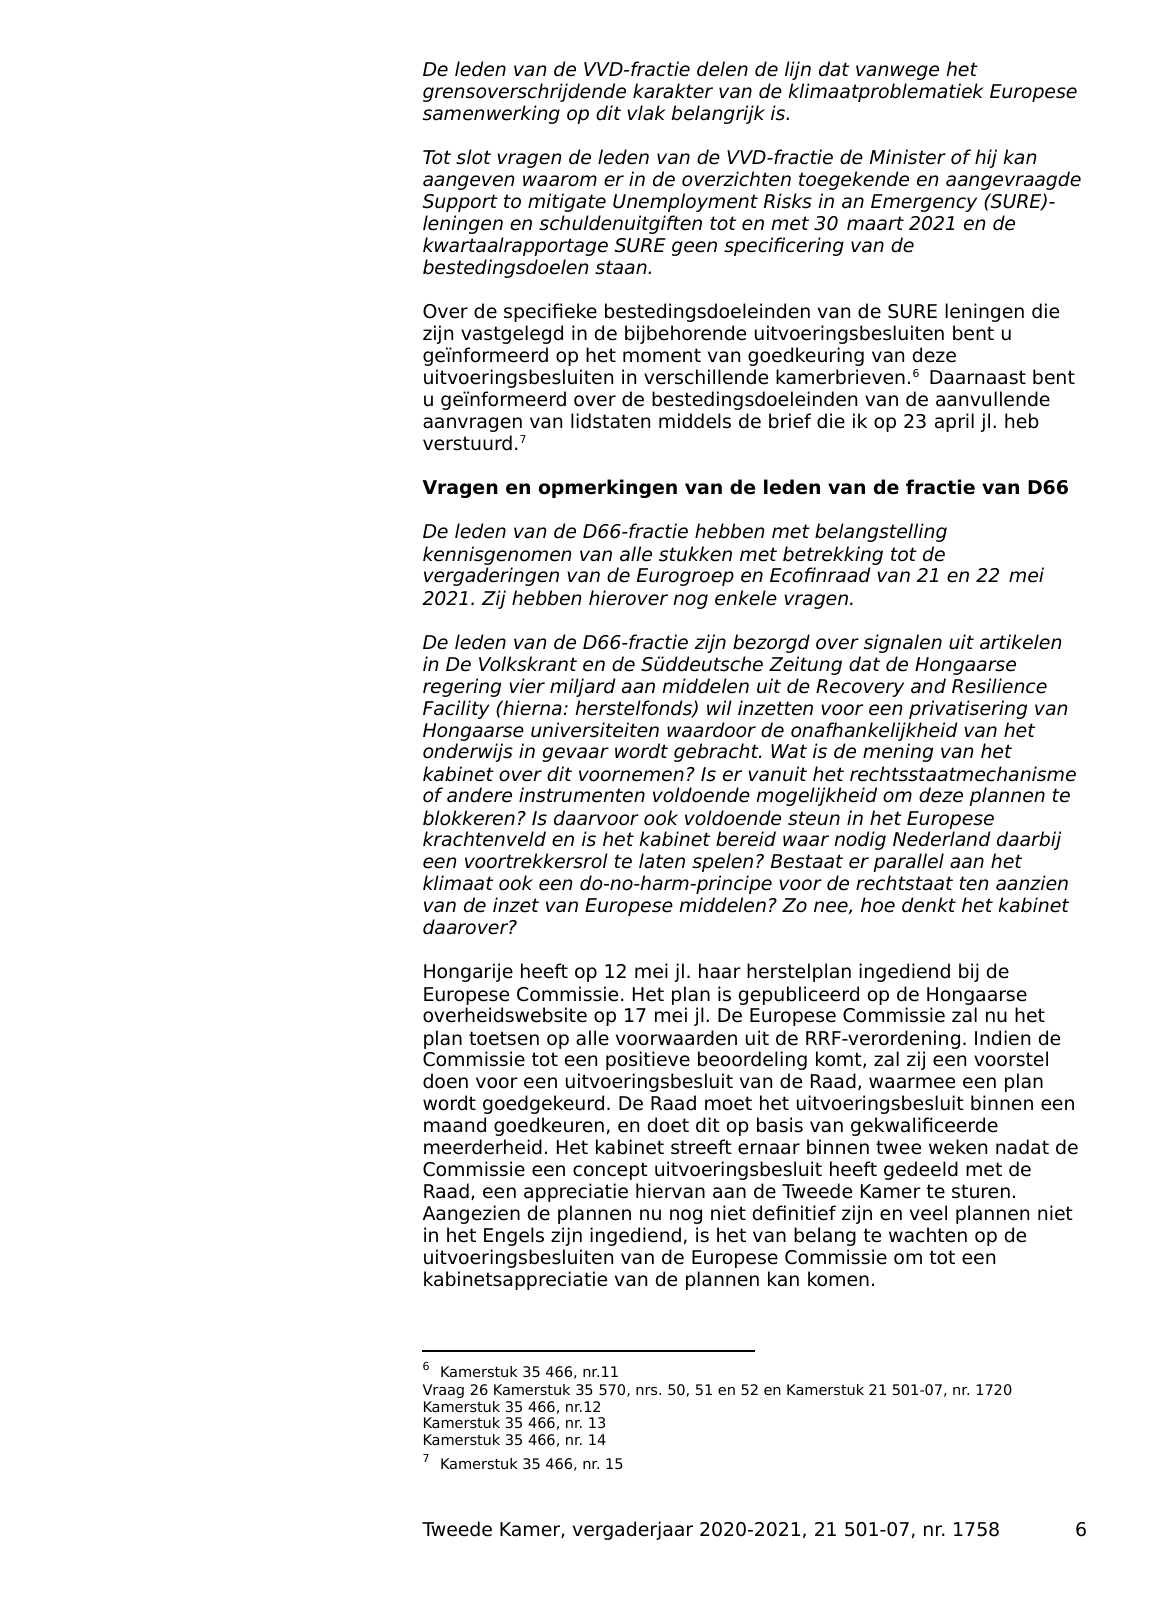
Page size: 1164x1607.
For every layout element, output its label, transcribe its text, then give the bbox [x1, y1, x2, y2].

text Kamerstuk 35 466, nr. 13 [422, 1416, 1087, 1432]
text Kamerstuk 35 466, nr. 14 [422, 1432, 1087, 1449]
text Vraag 26 Kamerstuk 35 570, nrs. 50, 51 en 52 en Kamerstuk 21 501-07, nr. 1720 [422, 1382, 1087, 1399]
subtitle Vragen en opmerkingen van de leden van de fractie van D66 [422, 477, 1087, 499]
text Kamerstuk 35 466, nr.11 [422, 1360, 1087, 1382]
text De leden van de D66-fractie hebben met belangstelling kennisgenomen van alle stukken met betrekking tot de vergaderingen van de Eurogroep en Ecofinraad van 21 en 22 mei 2021. Zij hebben hierover nog enkele vragen. [422, 521, 1087, 609]
text Kamerstuk 35 466, nr. 15 [422, 1452, 1087, 1474]
text De leden van de D66-fractie zijn bezorgd over signalen uit artikelen in De Volkskrant en de Süddeutsche Zeitung dat de Hongaarse regering vier miljard aan middelen uit de Recovery and Resilience Facility (hierna: herstelfonds) wil inzetten voor een privatisering van Hongaarse universiteiten waardoor de onafhankelijkheid van het onderwijs in gevaar wordt gebracht. Wat is de mening van het kabinet over dit voornemen? Is er vanuit het rechtsstaatmechanisme of andere instrumenten voldoende mogelijkheid om deze plannen te blokkeren? Is daarvoor ook voldoende steun in het Europese krachtenveld en is het kabinet bereid waar nodig Nederland daarbij een voortrekkersrol te laten spelen? Bestaat er parallel aan het klimaat ook een do-no-harm-principe voor de rechtstaat ten aanzien van de inzet van Europese middelen? Zo nee, hoe denkt het kabinet daarover? [422, 632, 1087, 939]
text Hongarije heeft op 12 mei jl. haar herstelplan ingediend bij de Europese Commissie. Het plan is gepubliceerd op de Hongaarse overheidswebsite op 17 mei jl. De Europese Commissie zal nu het plan toetsen op alle voorwaarden uit de RRF-verordening. Indien de Commissie tot een positieve beoordeling komt, zal zij een voorstel doen voor een uitvoeringsbesluit van de Raad, waarmee een plan wordt goedgekeurd. De Raad moet het uitvoeringsbesluit binnen een maand goedkeuren, en doet dit op basis van gekwalificeerde meerderheid. Het kabinet streeft ernaar binnen twee weken nadat de Commissie een concept uitvoeringsbesluit heeft gedeeld met de Raad, een appreciatie hiervan aan de Tweede Kamer te sturen. Aangezien de plannen nu nog niet definitief zijn en veel plannen niet in het Engels zijn ingediend, is het van belang te wachten op de uitvoeringsbesluiten van de Europese Commissie om tot een kabinetsappreciatie van de plannen kan komen. [422, 961, 1087, 1291]
text Tot slot vragen de leden van de VVD-fractie de Minister of hij kan aangeven waarom er in de overzichten toegekende en aangevraagde Support to mitigate Unemployment Risks in an Emergency (SURE)-leningen en schuldenuitgiften tot en met 30 maart 2021 en de kwartaalrapportage SURE geen specificering van de bestedingsdoelen staan. [422, 147, 1087, 279]
text De leden van de VVD-fractie delen de lijn dat vanwege het grensoverschrijdende karakter van de klimaatproblematiek Europese samenwerking op dit vlak belangrijk is. [422, 59, 1087, 125]
text Kamerstuk 35 466, nr.12 [422, 1399, 1087, 1416]
text Over de specifieke bestedingsdoeleinden van de SURE leningen die zijn vastgelegd in de bijbehorende uitvoeringsbesluiten bent u geïnformeerd op het moment van goedkeuring van deze uitvoeringsbesluiten in verschillende kamerbrieven. Daarnaast bent u geïnformeerd over de bestedingsdoeleinden van de aanvullende aanvragen van lidstaten middels de brief die ik op 23 april jl. heb verstuurd. [422, 301, 1087, 455]
